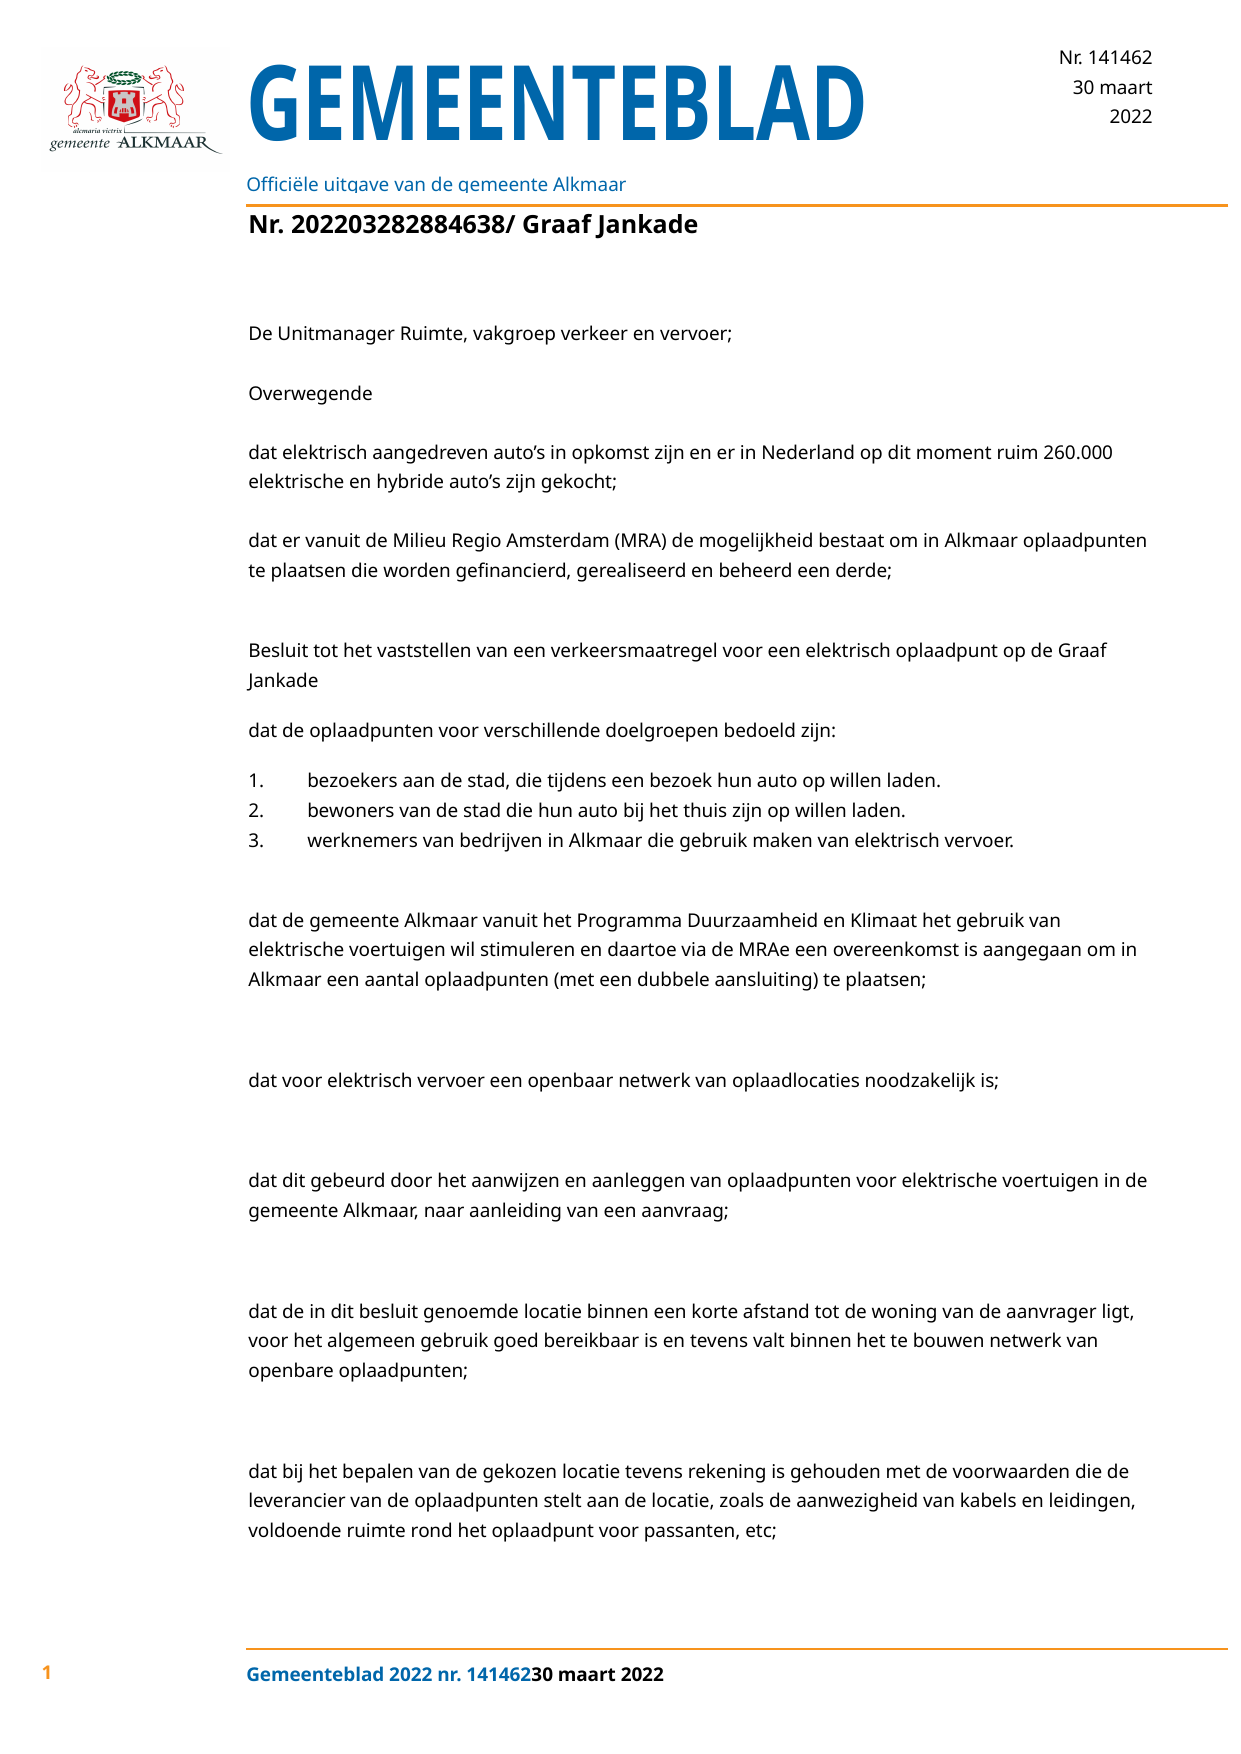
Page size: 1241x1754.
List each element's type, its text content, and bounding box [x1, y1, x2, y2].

list bezoekers aan de stad, die tijdens een bezoek hun auto op willen laden. [248, 768, 1152, 793]
text dat er vanuit de Milieu Regio Amsterdam (MRA) de mogelijkheid bestaat om in Alkmaar oplaadpunten te plaatsen die worden gefinancierd, gerealiseerd en beheerd een derde; [248, 528, 1152, 583]
text dat dit gebeurd door het aanwijzen en aanleggen van oplaadpunten voor elektrische voertuigen in de gemeente Alkmaar, naar aanleiding van een aanvraag; [248, 1168, 1152, 1223]
list bewoners van de stad die hun auto bij het thuis zijn op willen laden. [248, 797, 1152, 823]
text Nr. 202203282884638/ Graaf Jankade [248, 207, 1152, 241]
text dat de gemeente Alkmaar vanuit het Programma Duurzaamheid en Klimaat het gebruik van elektrische voertuigen wil stimuleren en daartoe via de MRAe een overeenkomst is aangegaan om in Alkmaar een aantal oplaadpunten (met een dubbele aansluiting) te plaatsen; [248, 907, 1152, 992]
picture [41, 47, 231, 172]
list werknemers van bedrijven in Alkmaar die gebruik maken van elektrisch vervoer. [248, 827, 1152, 853]
text dat de in dit besluit genoemde locatie binnen een korte afstand tot de woning van de aanvrager ligt, voor het algemeen gebruik goed bereikbaar is en tevens valt binnen het te bouwen netwerk van openbare oplaadpunten; [248, 1298, 1152, 1383]
text dat voor elektrisch vervoer een openbaar netwerk van oplaadlocaties noodzakelijk is; [248, 1067, 1152, 1093]
text De Unitmanager Ruimte, vakgroep verkeer en vervoer; [248, 321, 1152, 346]
text dat elektrisch aangedreven auto’s in opkomst zijn en er in Nederland op dit moment ruim 260.000 elektrische en hybride auto’s zijn gekocht; [248, 439, 1152, 494]
text Besluit tot het vaststellen van een verkeersmaatregel voor een elektrisch oplaadpunt op de Graaf Jankade [248, 637, 1152, 693]
text dat de oplaadpunten voor verschillende doelgroepen bedoeld zijn: [248, 717, 1152, 743]
text dat bij het bepalen van de gekozen locatie tevens rekening is gehouden met de voorwaarden die de leverancier van de oplaadpunten stelt aan de locatie, zoals de aanwezigheid van kabels en leidingen, voldoende ruimte rond het oplaadpunt voor passanten, etc; [248, 1458, 1152, 1543]
text Overwegende [248, 380, 1152, 406]
